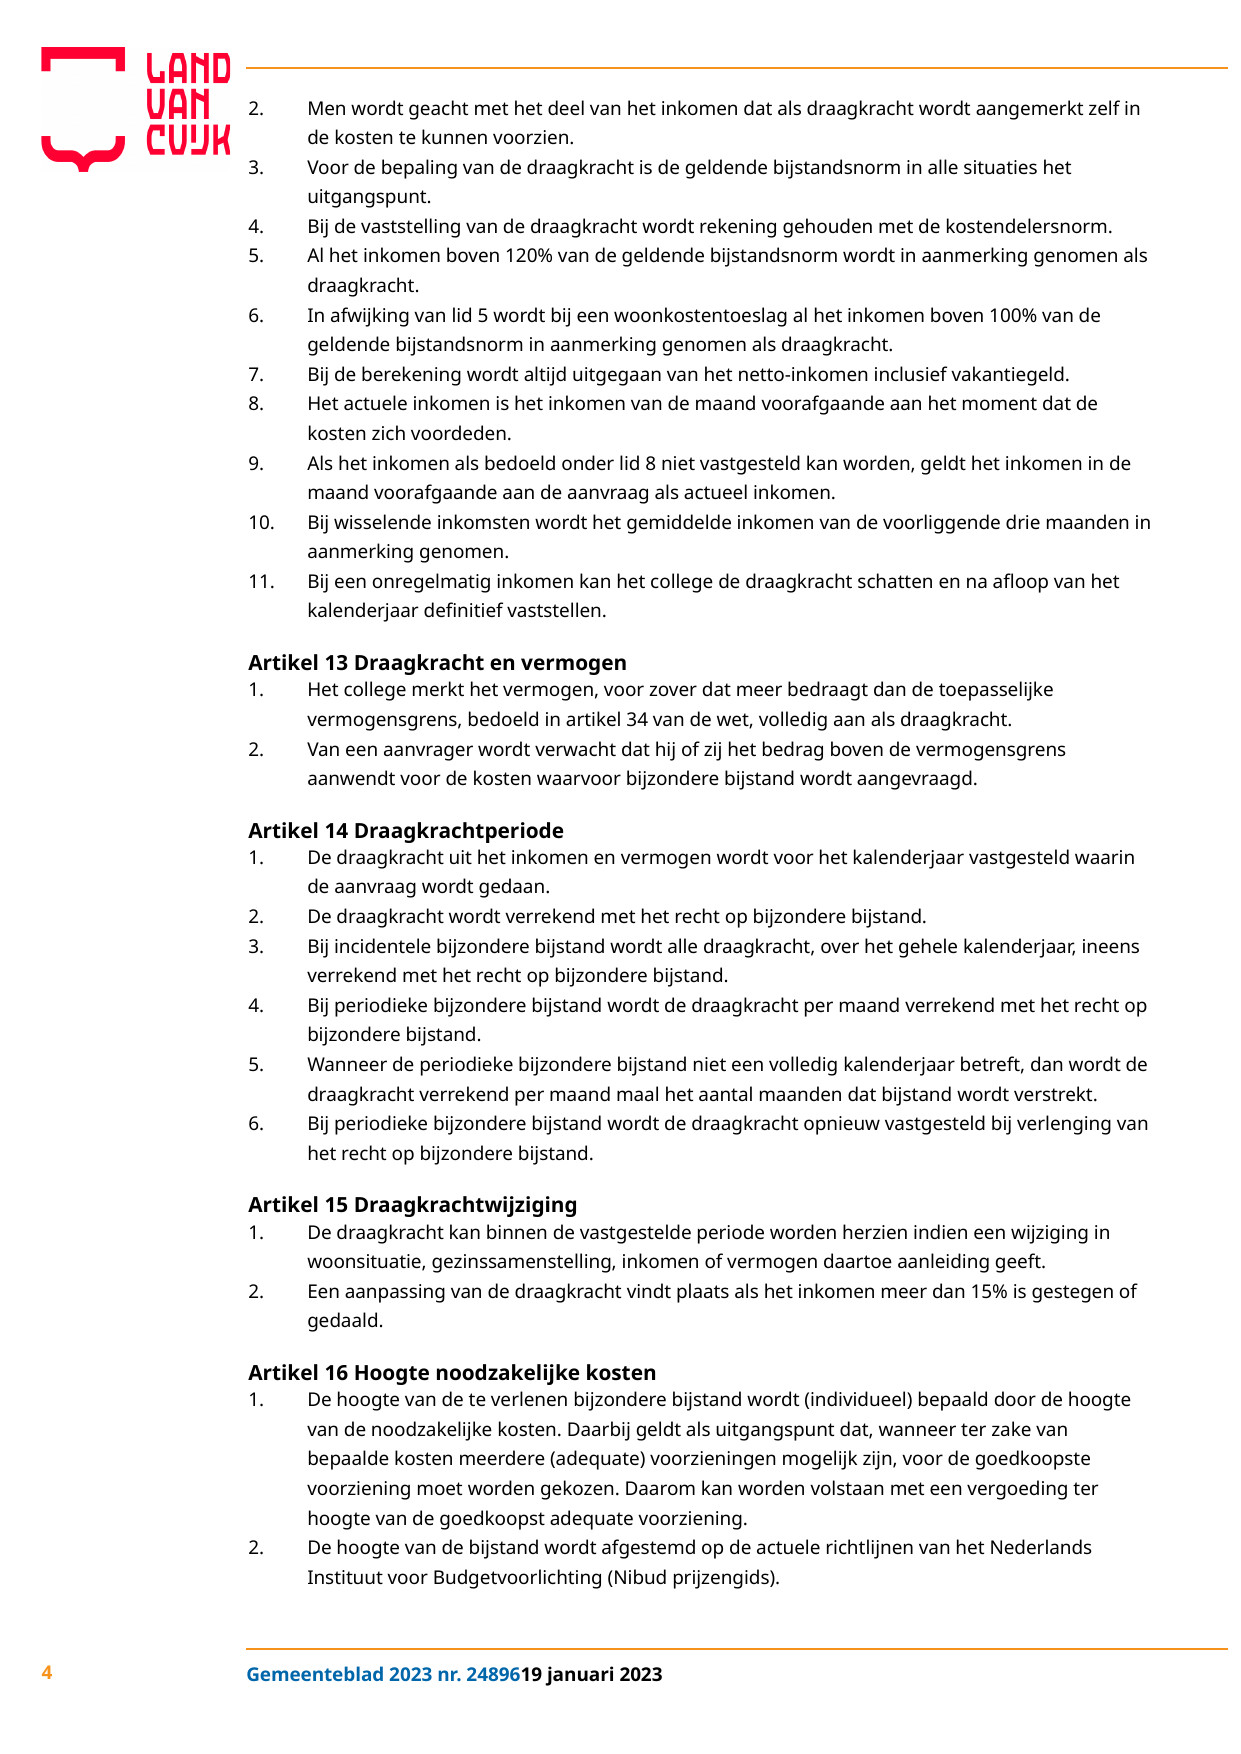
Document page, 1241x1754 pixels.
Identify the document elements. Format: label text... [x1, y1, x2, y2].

list De draagkracht kan binnen de vastgestelde periode worden herzien indien een wijziging in woonsituatie, gezinssamenstelling, inkomen of vermogen daartoe aanleiding geeft. [248, 1219, 1152, 1274]
list Bij periodieke bijzondere bijstand wordt de draagkracht opnieuw vastgesteld bij verlenging van het recht op bijzondere bijstand. [248, 1110, 1152, 1166]
text Artikel 14 Draagkrachtperiode [248, 816, 1152, 844]
list Bij een onregelmatig inkomen kan het college de draagkracht schatten en na afloop van het kalenderjaar definitief vaststellen. [248, 568, 1152, 623]
text Artikel 15 Draagkrachtwijziging [248, 1190, 1152, 1219]
picture [41, 47, 231, 172]
list Men wordt geacht met het deel van het inkomen dat als draagkracht wordt aangemerkt zelf in de kosten te kunnen voorzien. [248, 95, 1152, 150]
list Het college merkt het vermogen, voor zover dat meer bedraagt dan de toepasselijke vermogensgrens, bedoeld in artikel 34 van de wet, volledig aan als draagkracht. [248, 677, 1152, 732]
list Wanneer de periodieke bijzondere bijstand niet een volledig kalenderjaar betreft, dan wordt de draagkracht verrekend per maand maal het aantal maanden dat bijstand wordt verstrekt. [248, 1051, 1152, 1107]
list Het actuele inkomen is het inkomen van de maand voorafgaande aan het moment dat de kosten zich voordeden. [248, 391, 1152, 446]
list Als het inkomen als bedoeld onder lid 8 niet vastgesteld kan worden, geldt het inkomen in de maand voorafgaande aan de aanvraag als actueel inkomen. [248, 450, 1152, 505]
text Artikel 16 Hoogte noodzakelijke kosten [248, 1358, 1152, 1386]
list Voor de bepaling van de draagkracht is de geldende bijstandsnorm in alle situaties het uitgangspunt. [248, 154, 1152, 209]
list De hoogte van de te verlenen bijzondere bijstand wordt (individueel) bepaald door de hoogte van de noodzakelijke kosten. Daarbij geldt als uitgangspunt dat, wanneer ter zake van bepaalde kosten meerdere (adequate) voorzieningen mogelijk zijn, voor de goedkoopste voorziening moet worden gekozen. Daarom kan worden volstaan met een vergoeding ter hoogte van de goedkoopst adequate voorziening. [248, 1386, 1152, 1531]
list Bij incidentele bijzondere bijstand wordt alle draagkracht, over het gehele kalenderjaar, ineens verrekend met het recht op bijzondere bijstand. [248, 933, 1152, 988]
list Bij wisselende inkomsten wordt het gemiddelde inkomen van de voorliggende drie maanden in aanmerking genomen. [248, 509, 1152, 564]
list Bij de berekening wordt altijd uitgegaan van het netto-inkomen inclusief vakantiegeld. [248, 361, 1152, 387]
list Van een aanvrager wordt verwacht dat hij of zij het bedrag boven de vermogensgrens aanwendt voor de kosten waarvoor bijzondere bijstand wordt aangevraagd. [248, 736, 1152, 791]
list Bij de vaststelling van de draagkracht wordt rekening gehouden met de kostendelersnorm. [248, 213, 1152, 239]
list De hoogte van de bijstand wordt afgestemd op de actuele richtlijnen van het Nederlands Instituut voor Budgetvoorlichting (Nibud prijzengids). [248, 1534, 1152, 1590]
list Al het inkomen boven 120% van de geldende bijstandsnorm wordt in aanmerking genomen als draagkracht. [248, 243, 1152, 298]
list Een aanpassing van de draagkracht vindt plaats als het inkomen meer dan 15% is gestegen of gedaald. [248, 1278, 1152, 1333]
list Bij periodieke bijzondere bijstand wordt de draagkracht per maand verrekend met het recht op bijzondere bijstand. [248, 992, 1152, 1047]
list De draagkracht wordt verrekend met het recht op bijzondere bijstand. [248, 903, 1152, 929]
list In afwijking van lid 5 wordt bij een woonkostentoeslag al het inkomen boven 100% van de geldende bijstandsnorm in aanmerking genomen als draagkracht. [248, 302, 1152, 357]
list De draagkracht uit het inkomen en vermogen wordt voor het kalenderjaar vastgesteld waarin de aanvraag wordt gedaan. [248, 844, 1152, 899]
text Artikel 13 Draagkracht en vermogen [248, 648, 1152, 677]
